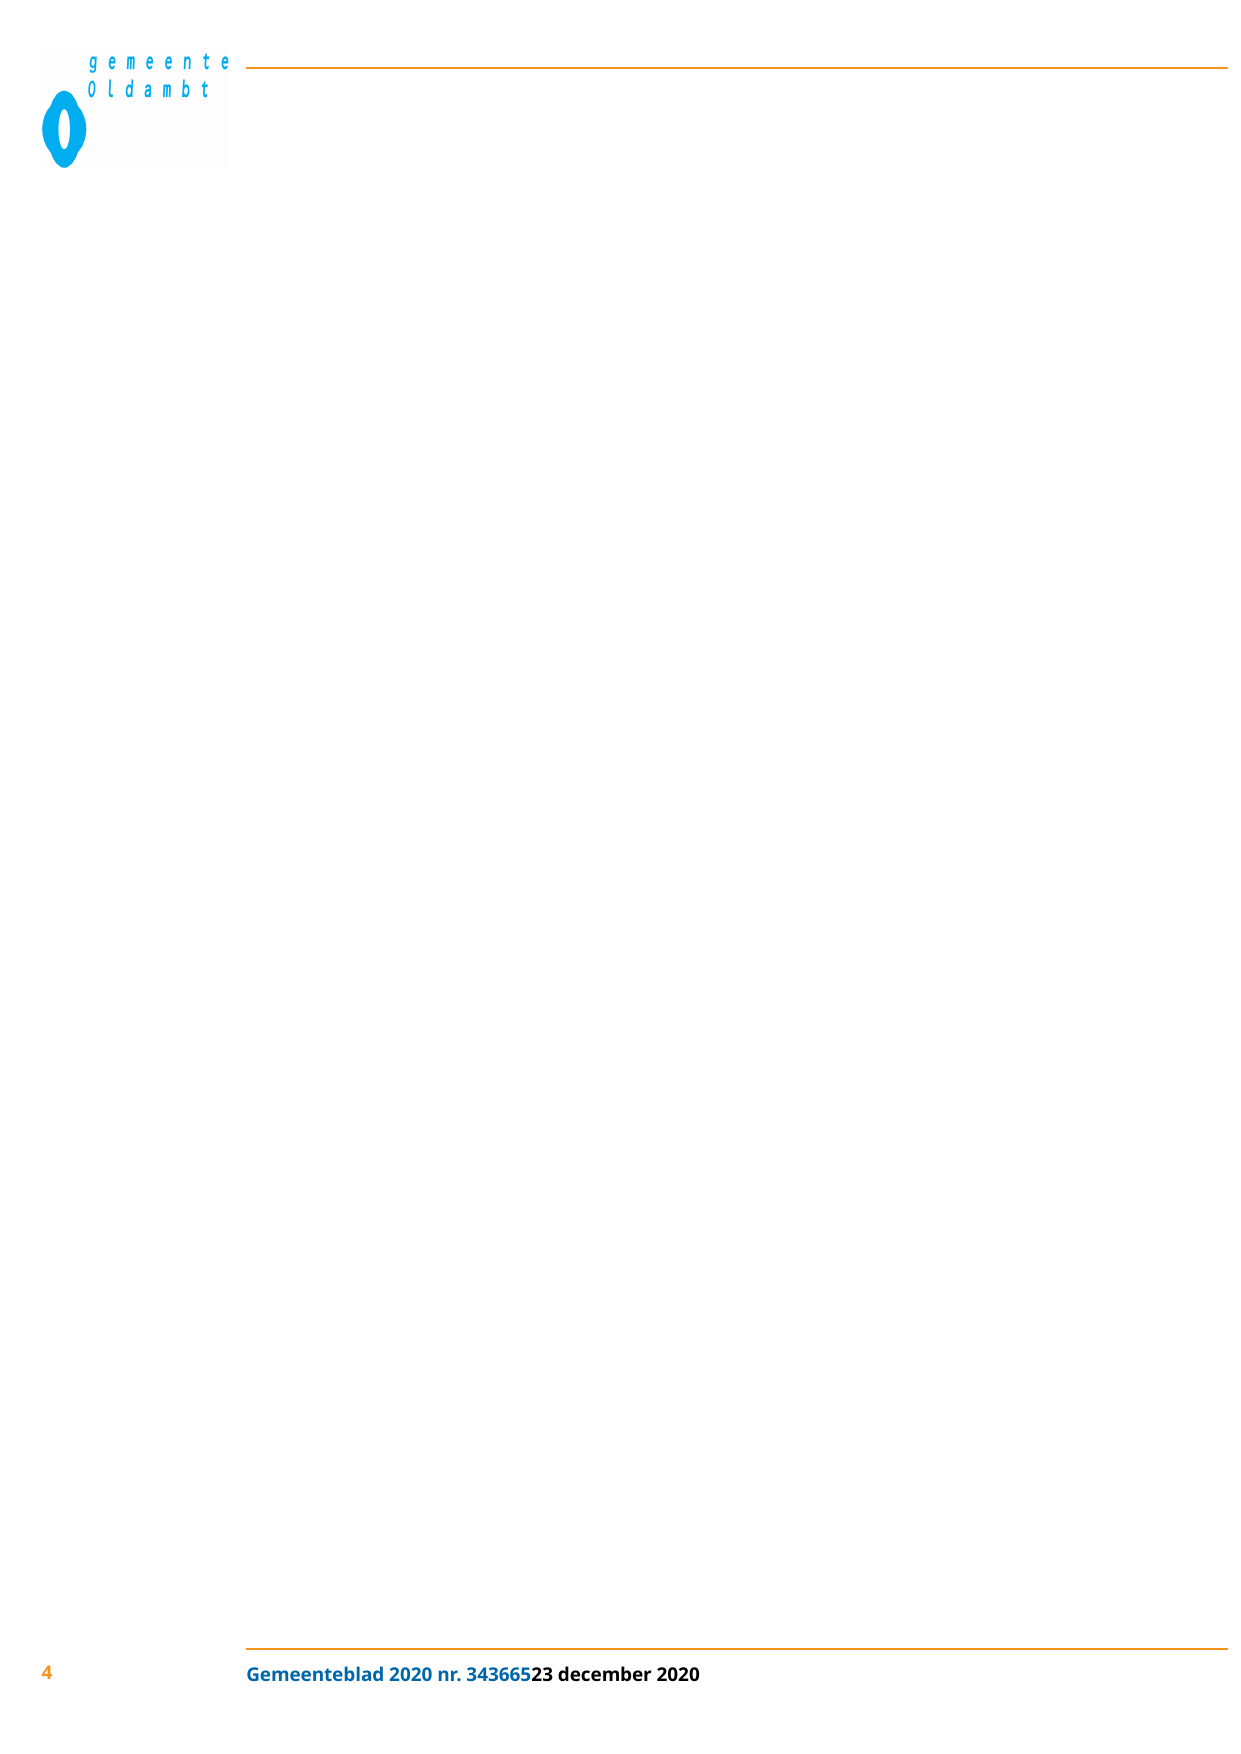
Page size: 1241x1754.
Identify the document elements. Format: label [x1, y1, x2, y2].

picture [41, 47, 231, 172]
